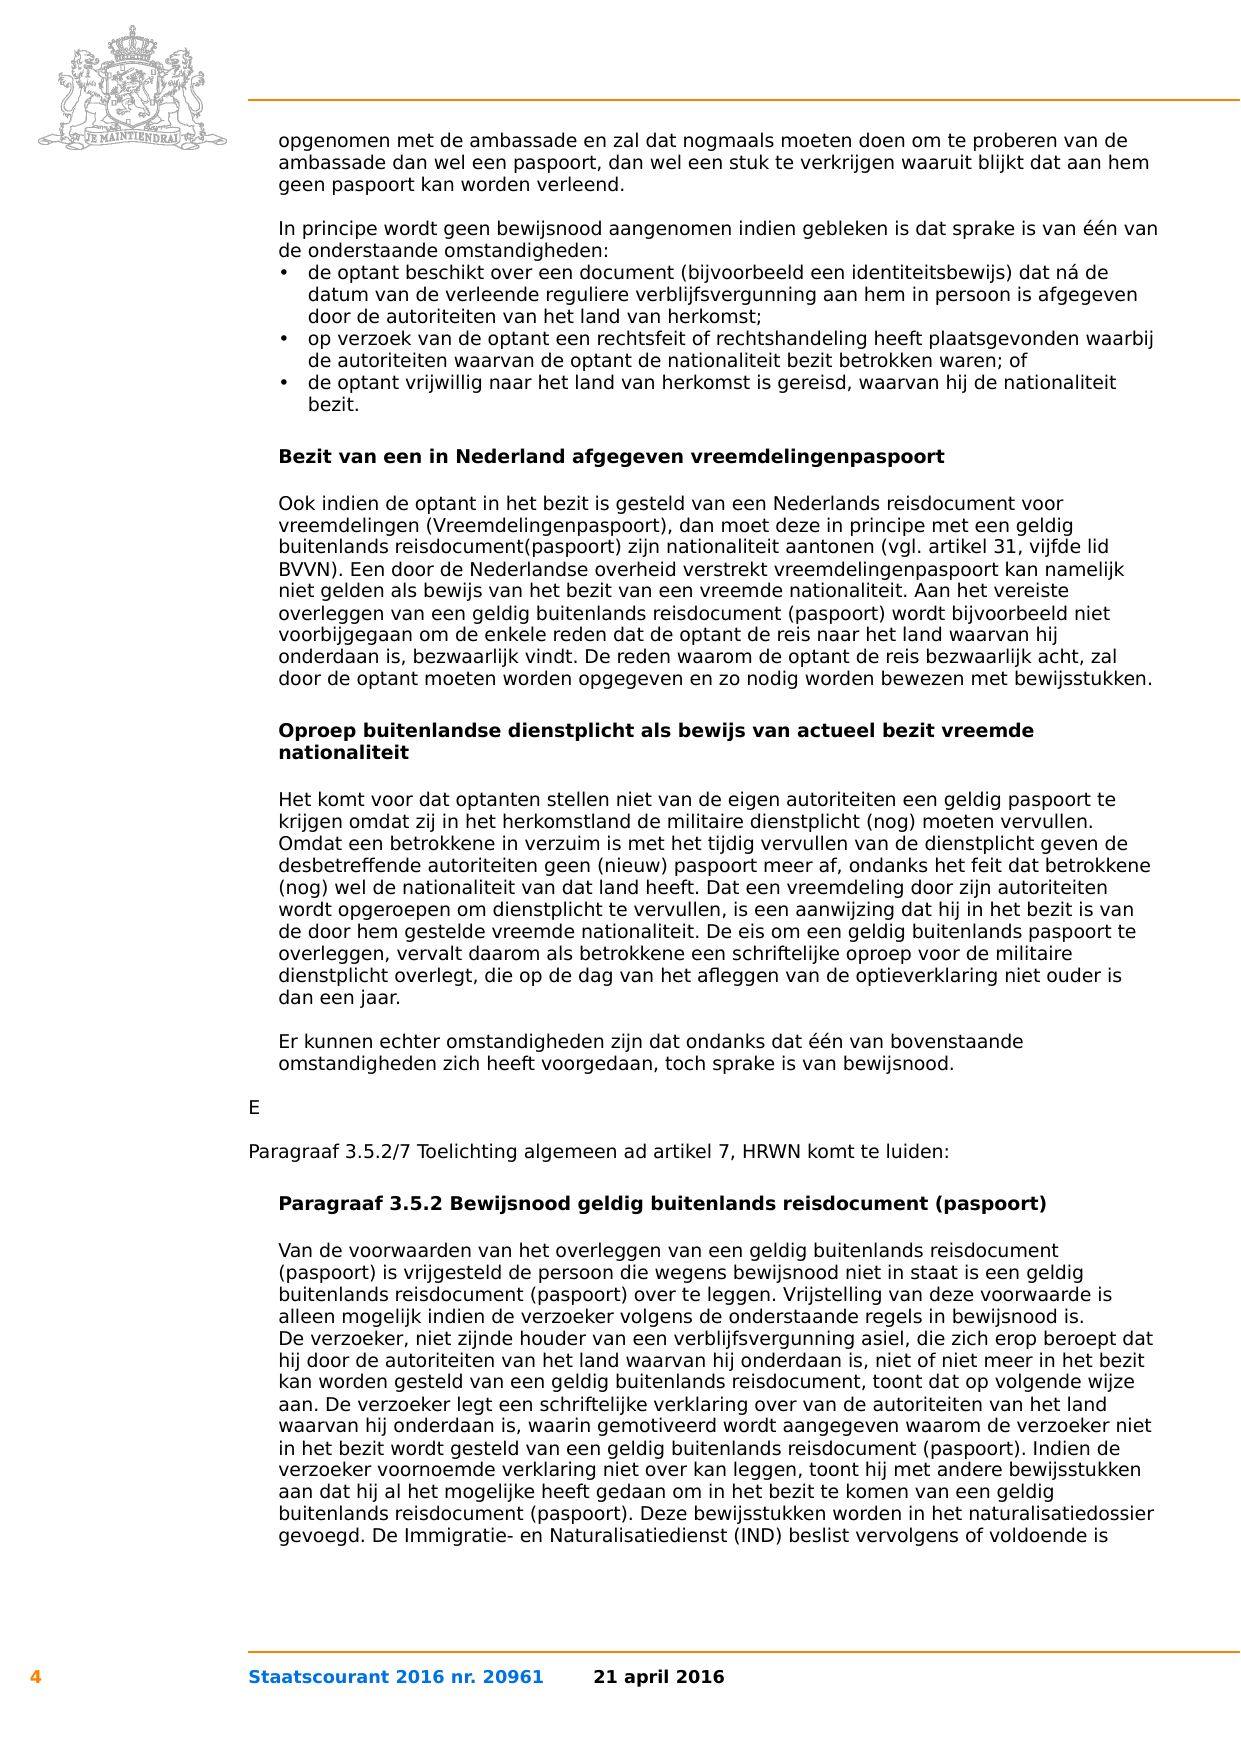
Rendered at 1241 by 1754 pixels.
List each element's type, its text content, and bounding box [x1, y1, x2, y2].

subtitle Bezit van een in Nederland afgegeven vreemdelingenpaspoort [278, 446, 1163, 467]
subtitle Oproep buitenlandse dienstplicht als bewijs van actueel bezit vreemde nationaliteit [278, 720, 1163, 764]
subtitle Paragraaf 3.5.2 Bewijsnood geldig buitenlands reisdocument (paspoort) [278, 1193, 1163, 1214]
text Van de voorwaarden van het overleggen van een geldig buitenlands reisdocument (paspoort) is vrijgesteld de persoon die wegens bewijsnood niet in staat is een geldig buitenlands reisdocument (paspoort) over te leggen. Vrijstelling van deze voorwaarde is alleen mogelijk indien de verzoeker volgens de onderstaande regels in bewijsnood is. [278, 1239, 1163, 1327]
text E [248, 1097, 1163, 1119]
text Het komt voor dat optanten stellen niet van de eigen autoriteiten een geldig paspoort te krijgen omdat zij in het herkomstland de militaire dienstplicht (nog) moeten vervullen. Omdat een betrokkene in verzuim is met het tijdig vervullen van de dienstplicht geven de desbetreffende autoriteiten geen (nieuw) paspoort meer af, ondanks het feit dat betrokkene (nog) wel de nationaliteit van dat land heeft. Dat een vreemdeling door zijn autoriteiten wordt opgeroepen om dienstplicht te vervullen, is een aanwijzing dat hij in het bezit is van de door hem gestelde vreemde nationaliteit. De eis om een geldig buitenlands paspoort te overleggen, vervalt daarom als betrokkene een schriftelijke oproep voor de militaire dienstplicht overlegt, die op de dag van het afleggen van de optieverklaring niet ouder is dan een jaar. [278, 789, 1163, 1009]
text • de optant beschikt over een document (bijvoorbeeld een identiteitsbewijs) dat ná de datum van de verleende reguliere verblijfsvergunning aan hem in persoon is afgegeven door de autoriteiten van het land van herkomst; [278, 262, 1163, 328]
text opgenomen met de ambassade en zal dat nogmaals moeten doen om te proberen van de ambassade dan wel een paspoort, dan wel een stuk te verkrijgen waaruit blijkt dat aan hem geen paspoort kan worden verleend. [278, 130, 1163, 196]
picture [38, 25, 227, 150]
text • op verzoek van de optant een rechtsfeit of rechtshandeling heeft plaatsgevonden waarbij de autoriteiten waarvan de optant de nationaliteit bezit betrokken waren; of [278, 328, 1163, 372]
text Ook indien de optant in het bezit is gesteld van een Nederlands reisdocument voor vreemdelingen (Vreemdelingenpaspoort), dan moet deze in principe met een geldig buitenlands reisdocument(paspoort) zijn nationaliteit aantonen (vgl. artikel 31, vijfde lid BVVN). Een door de Nederlandse overheid verstrekt vreemdelingenpaspoort kan namelijk niet gelden als bewijs van het bezit van een vreemde nationaliteit. Aan het vereiste overleggen van een geldig buitenlands reisdocument (paspoort) wordt bijvoorbeeld niet voorbijgegaan om de enkele reden dat de optant de reis naar het land waarvan hij onderdaan is, bezwaarlijk vindt. De reden waarom de optant de reis bezwaarlijk acht, zal door de optant moeten worden opgegeven en zo nodig worden bewezen met bewijsstukken. [278, 492, 1163, 690]
text • de optant vrijwillig naar het land van herkomst is gereisd, waarvan hij de nationaliteit bezit. [278, 372, 1163, 416]
text Er kunnen echter omstandigheden zijn dat ondanks dat één van bovenstaande omstandigheden zich heeft voorgedaan, toch sprake is van bewijsnood. [278, 1031, 1163, 1075]
text In principe wordt geen bewijsnood aangenomen indien gebleken is dat sprake is van één van de onderstaande omstandigheden: [278, 218, 1163, 262]
text De verzoeker, niet zijnde houder van een verblijfsvergunning asiel, die zich erop beroept dat hij door de autoriteiten van het land waarvan hij onderdaan is, niet of niet meer in het bezit kan worden gesteld van een geldig buitenlands reisdocument, toont dat op volgende wijze aan. De verzoeker legt een schriftelijke verklaring over van de autoriteiten van het land waarvan hij onderdaan is, waarin gemotiveerd wordt aangegeven waarom de verzoeker niet in het bezit wordt gesteld van een geldig buitenlands reisdocument (paspoort). Indien de verzoeker voornoemde verklaring niet over kan leggen, toont hij met andere bewijsstukken aan dat hij al het mogelijke heeft gedaan om in het bezit te komen van een geldig buitenlands reisdocument (paspoort). Deze bewijsstukken worden in het naturalisatiedossier gevoegd. De Immigratie- en Naturalisatiedienst (IND) beslist vervolgens of voldoende is [278, 1327, 1163, 1547]
text Paragraaf 3.5.2/7 Toelichting algemeen ad artikel 7, HRWN komt te luiden: [248, 1141, 1163, 1163]
